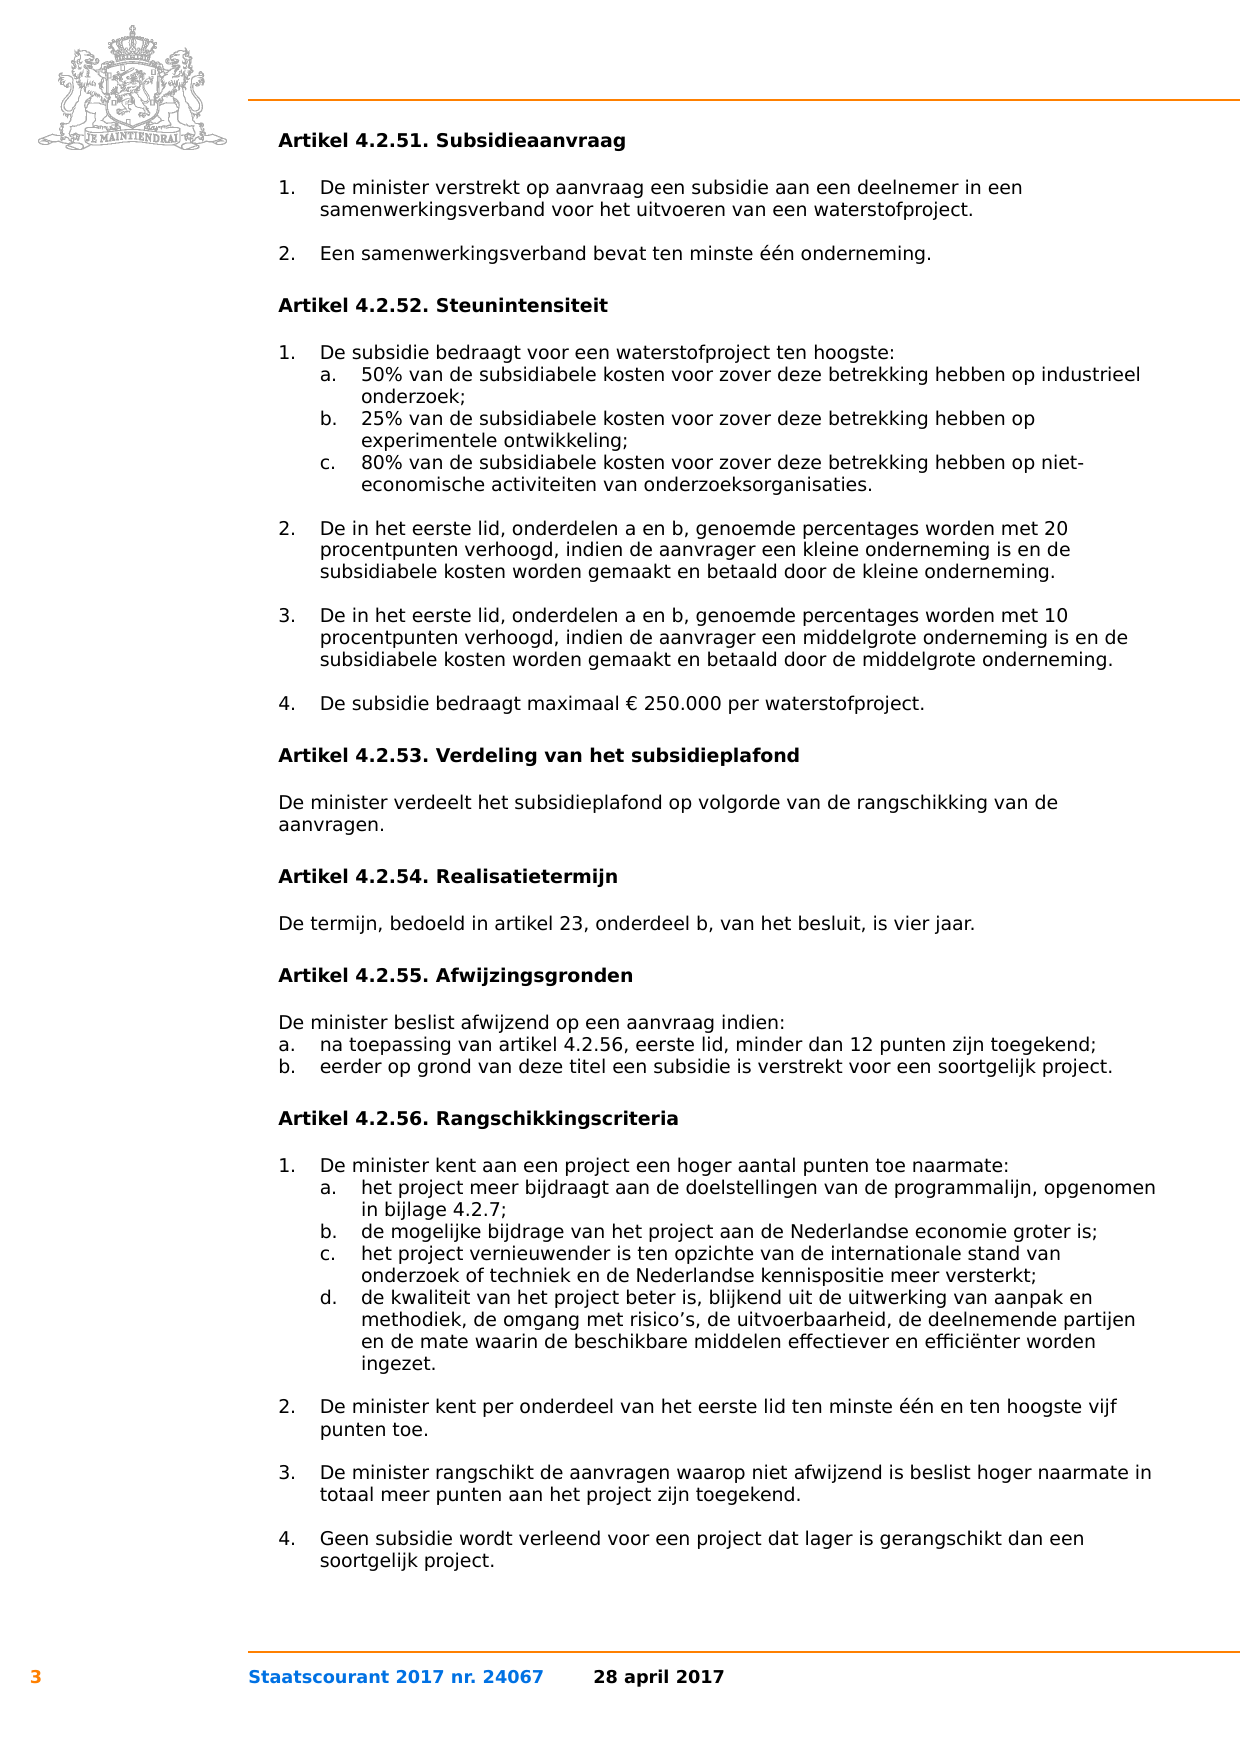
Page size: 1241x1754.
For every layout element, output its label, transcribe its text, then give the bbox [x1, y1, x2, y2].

text b. de mogelijke bijdrage van het project aan de Nederlandse economie groter is; [319, 1221, 1163, 1243]
text b. eerder op grond van deze titel een subsidie is verstrekt voor een soortgelijk project. [278, 1056, 1163, 1078]
text a. het project meer bijdraagt aan de doelstellingen van de programmalijn, opgenomen in bijlage 4.2.7; [319, 1177, 1163, 1221]
text 4. De subsidie bedraagt maximaal € 250.000 per waterstofproject. [278, 693, 1163, 715]
text De minister verdeelt het subsidieplafond op volgorde van de rangschikking van de aanvragen. [278, 792, 1163, 836]
text b. 25% van de subsidiabele kosten voor zover deze betrekking hebben op experimentele ontwikkeling; [319, 408, 1163, 452]
subtitle Artikel 4.2.51. Subsidieaanvraag [278, 130, 1163, 152]
text De minister beslist afwijzend op een aanvraag indien: [278, 1012, 1163, 1034]
text 2. Een samenwerkingsverband bevat ten minste één onderneming. [278, 243, 1163, 265]
subtitle Artikel 4.2.56. Rangschikkingscriteria [278, 1108, 1163, 1130]
text 1. De minister verstrekt op aanvraag een subsidie aan een deelnemer in een samenwerkingsverband voor het uitvoeren van een waterstofproject. [278, 177, 1163, 221]
text d. de kwaliteit van het project beter is, blijkend uit de uitwerking van aanpak en methodiek, de omgang met risico’s, de uitvoerbaarheid, de deelnemende partijen en de mate waarin de beschikbare middelen effectiever en efficiënter worden ingezet. [319, 1287, 1163, 1374]
text De termijn, bedoeld in artikel 23, onderdeel b, van het besluit, is vier jaar. [278, 913, 1163, 935]
subtitle Artikel 4.2.55. Afwijzingsgronden [278, 965, 1163, 987]
text 3. De minister rangschikt de aanvragen waarop niet afwijzend is beslist hoger naarmate in totaal meer punten aan het project zijn toegekend. [278, 1462, 1163, 1506]
text 2. De in het eerste lid, onderdelen a en b, genoemde percentages worden met 20 procentpunten verhoogd, indien de aanvrager een kleine onderneming is en de subsidiabele kosten worden gemaakt en betaald door de kleine onderneming. [278, 517, 1163, 583]
picture [38, 25, 227, 150]
text 4. Geen subsidie wordt verleend voor een project dat lager is gerangschikt dan een soortgelijk project. [278, 1528, 1163, 1572]
subtitle Artikel 4.2.52. Steunintensiteit [278, 295, 1163, 317]
text a. na toepassing van artikel 4.2.56, eerste lid, minder dan 12 punten zijn toegekend; [278, 1034, 1163, 1056]
text 2. De minister kent per onderdeel van het eerste lid ten minste één en ten hoogste vijf punten toe. [278, 1396, 1163, 1440]
text c. 80% van de subsidiabele kosten voor zover deze betrekking hebben op niet-economische activiteiten van onderzoeksorganisaties. [319, 452, 1163, 496]
text 1. De subsidie bedraagt voor een waterstofproject ten hoogste: [278, 342, 1163, 364]
text 1. De minister kent aan een project een hoger aantal punten toe naarmate: [278, 1155, 1163, 1177]
text c. het project vernieuwender is ten opzichte van de internationale stand van onderzoek of techniek en de Nederlandse kennispositie meer versterkt; [319, 1243, 1163, 1287]
subtitle Artikel 4.2.53. Verdeling van het subsidieplafond [278, 745, 1163, 767]
text a. 50% van de subsidiabele kosten voor zover deze betrekking hebben op industrieel onderzoek; [319, 364, 1163, 408]
text 3. De in het eerste lid, onderdelen a en b, genoemde percentages worden met 10 procentpunten verhoogd, indien de aanvrager een middelgrote onderneming is en de subsidiabele kosten worden gemaakt en betaald door de middelgrote onderneming. [278, 605, 1163, 671]
subtitle Artikel 4.2.54. Realisatietermijn [278, 866, 1163, 888]
